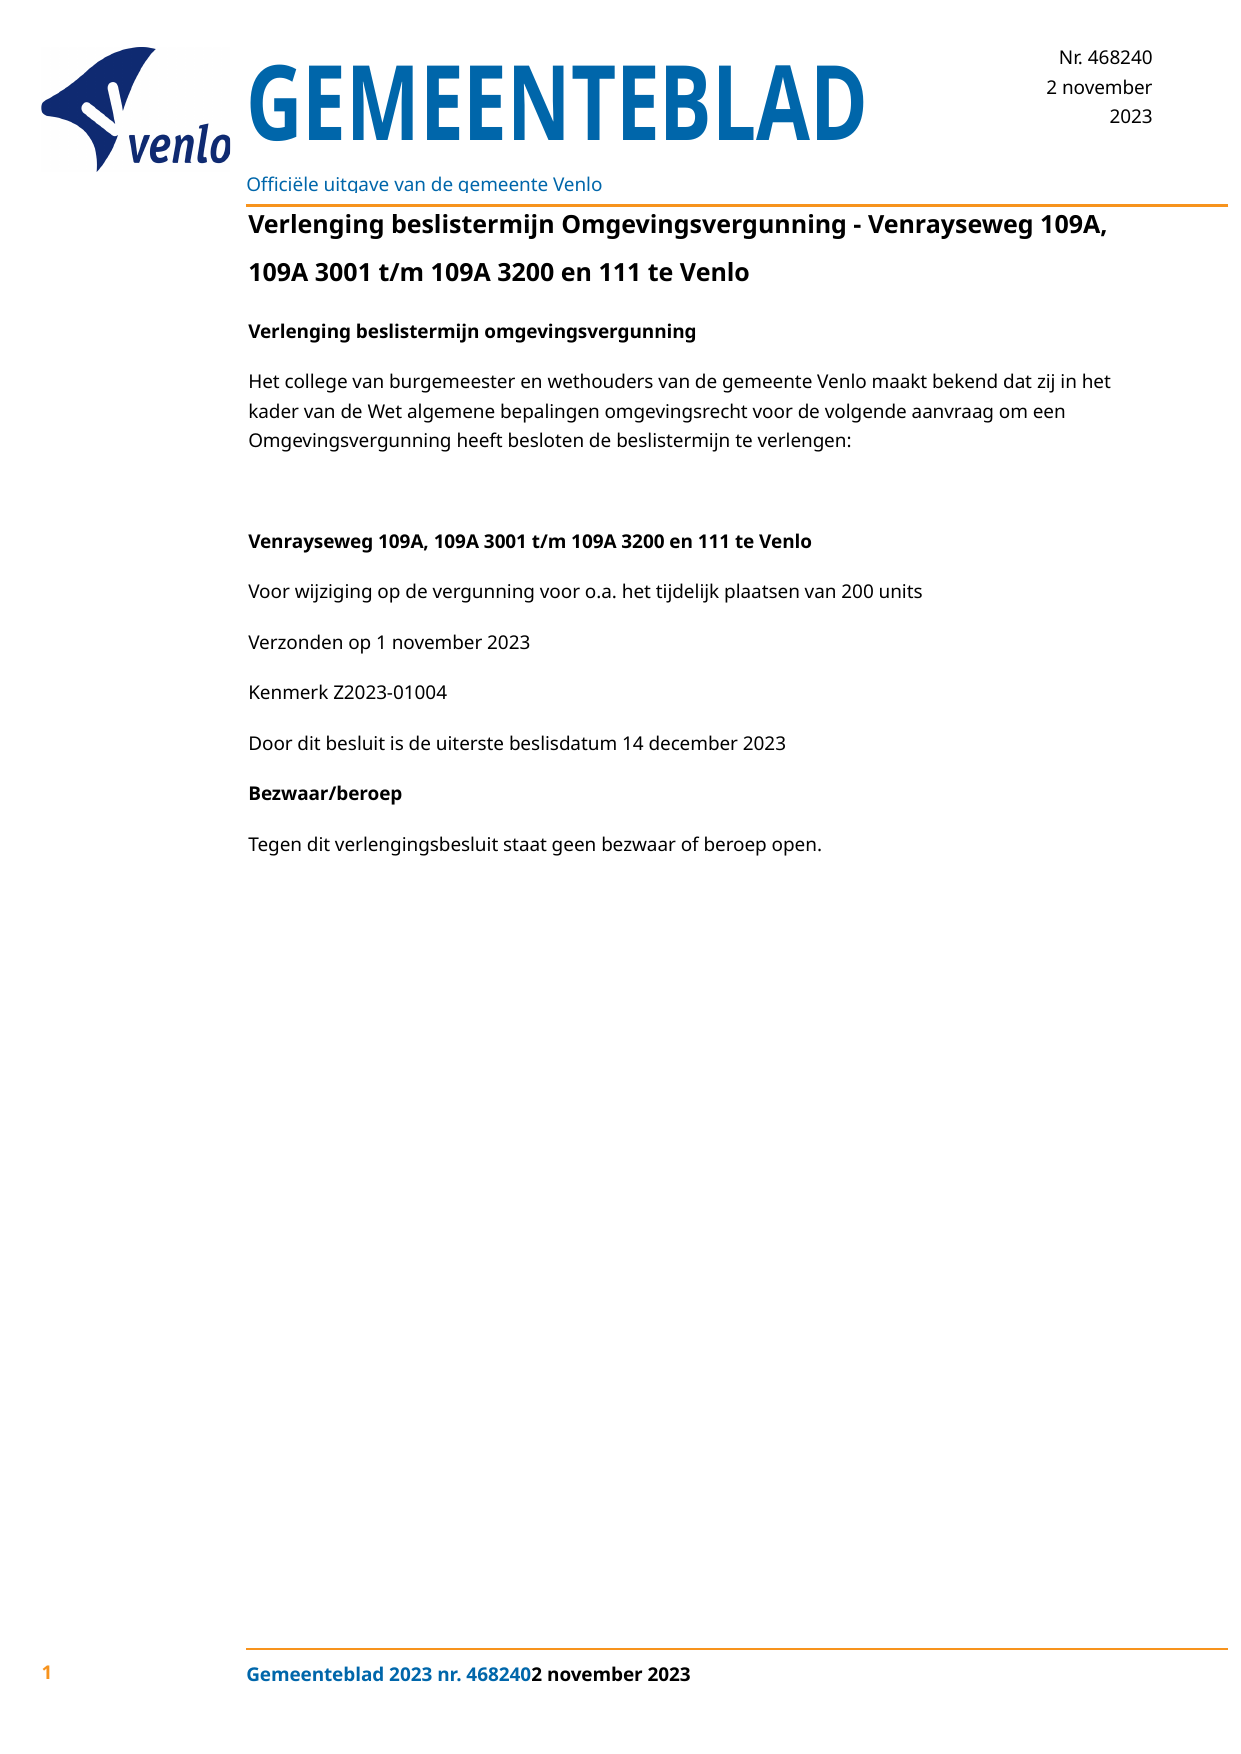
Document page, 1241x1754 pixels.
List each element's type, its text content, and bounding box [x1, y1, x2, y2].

text Verlenging beslistermijn Omgevingsvergunning - Venrayseweg 109A, 109A 3001 t/m 109A 3200 en 111 te Venlo [248, 207, 1152, 288]
text Voor wijziging op de vergunning voor o.a. het tijdelijk plaatsen van 200 units [248, 579, 1152, 604]
text Het college van burgemeester en wethouders van de gemeente Venlo maakt bekend dat zij in het kader van de Wet algemene bepalingen omgevingsrecht voor de volgende aanvraag om een Omgevingsvergunning heeft besloten de beslistermijn te verlengen: [248, 368, 1152, 453]
text Bezwaar/beroep [248, 780, 1152, 806]
text Verlenging beslistermijn omgevingsvergunning [248, 318, 1152, 344]
text Venrayseweg 109A, 109A 3001 t/m 109A 3200 en 111 te Venlo [248, 528, 1152, 554]
text Tegen dit verlengingsbesluit staat geen bezwaar of beroep open. [248, 831, 1152, 857]
text Kenmerk Z2023-01004 [248, 679, 1152, 705]
picture [41, 47, 231, 172]
text Door dit besluit is de uiterste beslisdatum 14 december 2023 [248, 730, 1152, 756]
text Verzonden op 1 november 2023 [248, 629, 1152, 655]
